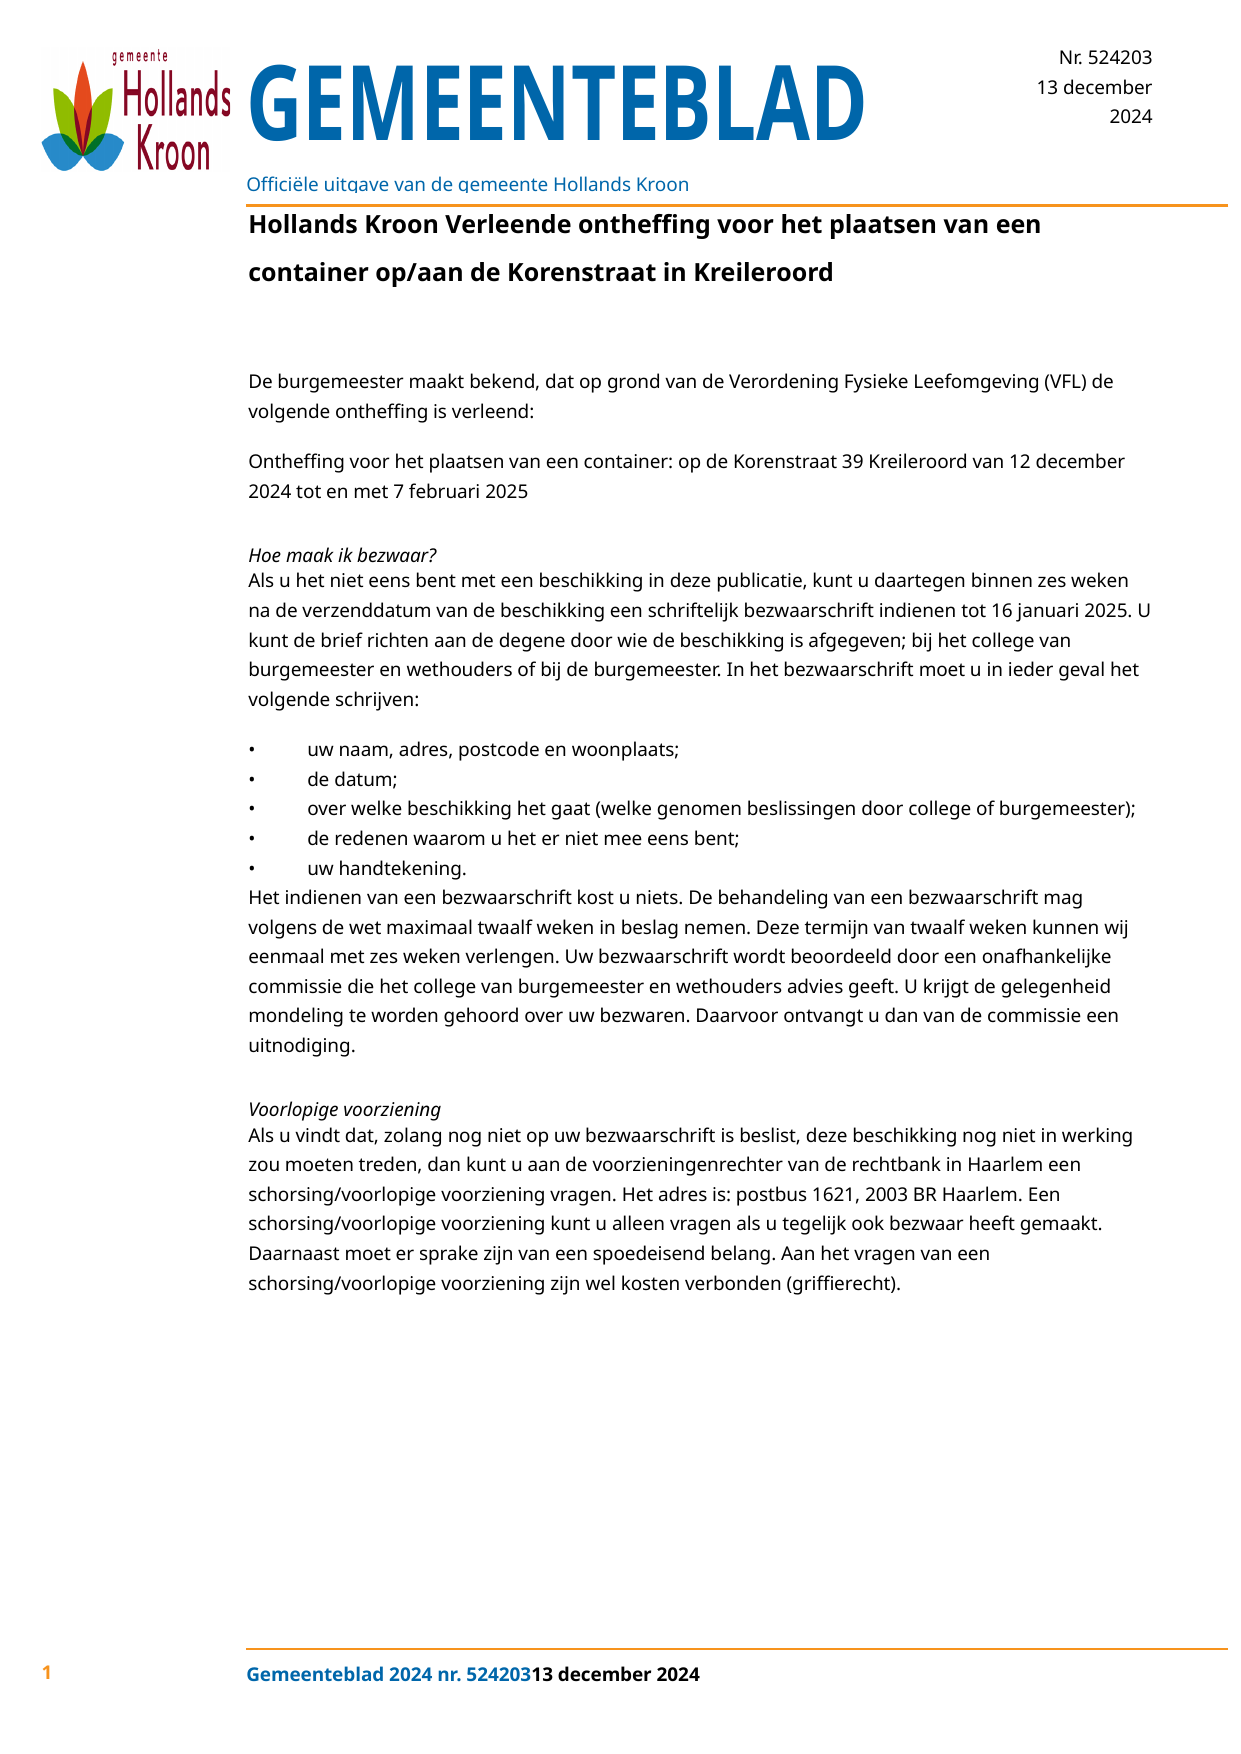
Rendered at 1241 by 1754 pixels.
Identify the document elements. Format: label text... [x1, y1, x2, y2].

picture [41, 47, 231, 172]
list over welke beschikking het gaat (welke genomen beslissingen door college of burgemeester); [248, 796, 1152, 821]
text Voorlopige voorziening [248, 1096, 1152, 1122]
text Het indienen van een bezwaarschrift kost u niets. De behandeling van een bezwaarschrift mag volgens de wet maximaal twaalf weken in beslag nemen. Deze termijn van twaalf weken kunnen wij eenmaal met zes weken verlengen. Uw bezwaarschrift wordt beoordeeld door een onafhankelijke commissie die het college van burgemeester en wethouders advies geeft. U krijgt de gelegenheid mondeling te worden gehoord over uw bezwaren. Daarvoor ontvangt u dan van de commissie een uitnodiging. [248, 884, 1152, 1058]
list uw handtekening. [248, 855, 1152, 880]
text Als u vindt dat, zolang nog niet op uw bezwaarschrift is beslist, deze beschikking nog niet in werking zou moeten treden, dan kunt u aan de voorzieningenrechter van de rechtbank in Haarlem een schorsing/voorlopige voorziening vragen. Het adres is: postbus 1621, 2003 BR Haarlem. Een schorsing/voorlopige voorziening kunt u alleen vragen als u tegelijk ook bezwaar heeft gemaakt. Daarnaast moet er sprake zijn van een spoedeisend belang. Aan het vragen van een schorsing/voorlopige voorziening zijn wel kosten verbonden (griffierecht). [248, 1122, 1152, 1296]
list de datum; [248, 766, 1152, 792]
list de redenen waarom u het er niet mee eens bent; [248, 825, 1152, 851]
text Hollands Kroon Verleende ontheffing voor het plaatsen van een container op/aan de Korenstraat in Kreileroord [248, 207, 1152, 288]
text De burgemeester maakt bekend, dat op grond van de Verordening Fysieke Leefomgeving (VFL) de volgende ontheffing is verleend: [248, 368, 1152, 424]
text Hoe maak ik bezwaar? [248, 542, 1152, 568]
text Ontheffing voor het plaatsen van een container: op de Korenstraat 39 Kreileroord van 12 december 2024 tot en met 7 februari 2025 [248, 448, 1152, 504]
text Als u het niet eens bent met een beschikking in deze publicatie, kunt u daartegen binnen zes weken na de verzenddatum van de beschikking een schriftelijk bezwaarschrift indienen tot 16 januari 2025. U kunt de brief richten aan de degene door wie de beschikking is afgegeven; bij het college van burgemeester en wethouders of bij de burgemeester. In het bezwaarschrift moet u in ieder geval het volgende schrijven: [248, 568, 1152, 712]
list uw naam, adres, postcode en woonplaats; [248, 736, 1152, 762]
